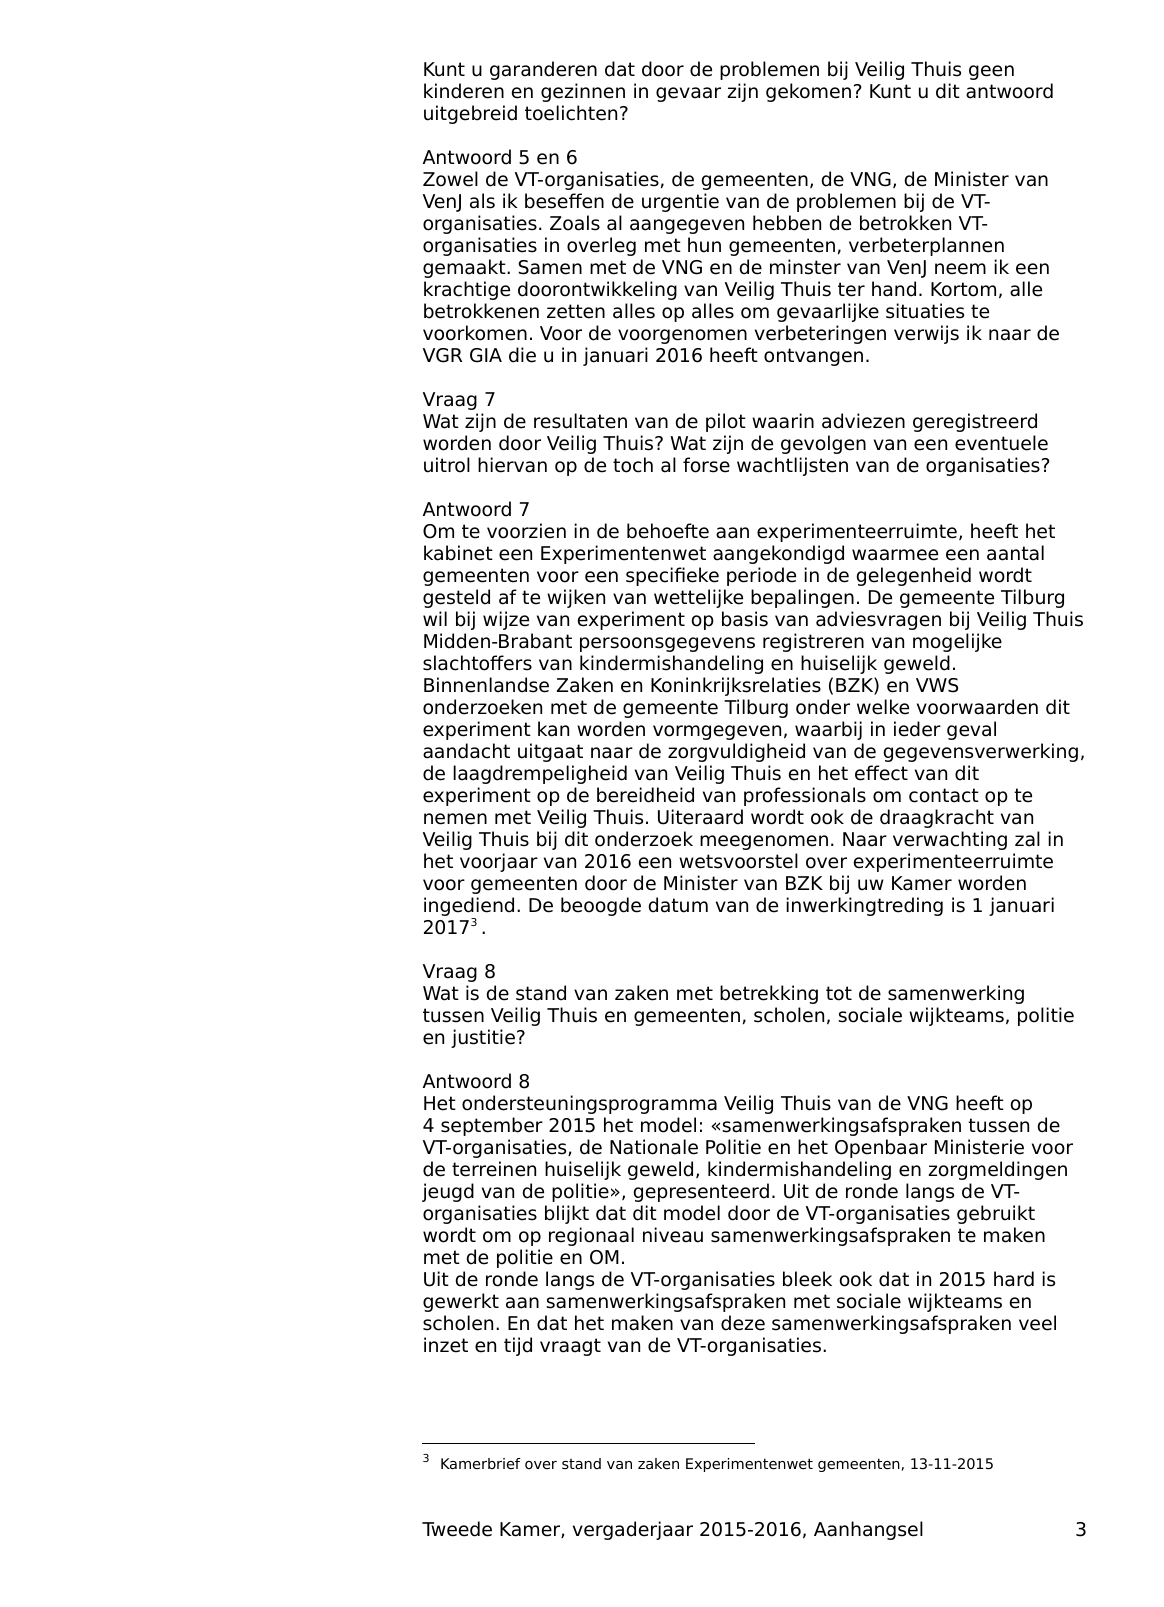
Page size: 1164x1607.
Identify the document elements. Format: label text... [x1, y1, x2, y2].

text Het ondersteuningsprogramma Veilig Thuis van de VNG heeft op 4 september 2015 het model: «samenwerkingsafspraken tussen de VT-organisaties, de Nationale Politie en het Openbaar Ministerie voor de terreinen huiselijk geweld, kindermishandeling en zorgmeldingen jeugd van de politie», gepresenteerd. Uit de ronde langs de VT-organisaties blijkt dat dit model door de VT-organisaties gebruikt wordt om op regionaal niveau samenwerkingsafspraken te maken met de politie en OM. [422, 1093, 1087, 1269]
text Vraag 8 [422, 961, 1087, 983]
text Vraag 7 [422, 389, 1087, 411]
text Wat is de stand van zaken met betrekking tot de samenwerking tussen Veilig Thuis en gemeenten, scholen, sociale wijkteams, politie en justitie? [422, 983, 1087, 1049]
text Uit de ronde langs de VT-organisaties bleek ook dat in 2015 hard is gewerkt aan samenwerkingsafspraken met sociale wijkteams en scholen. En dat het maken van deze samenwerkingsafspraken veel inzet en tijd vraagt van de VT-organisaties. [422, 1269, 1087, 1357]
text Wat zijn de resultaten van de pilot waarin adviezen geregistreerd worden door Veilig Thuis? Wat zijn de gevolgen van een eventuele uitrol hiervan op de toch al forse wachtlijsten van de organisaties? [422, 411, 1087, 477]
text Zowel de VT-organisaties, de gemeenten, de VNG, de Minister van VenJ als ik beseffen de urgentie van de problemen bij de VT-organisaties. Zoals al aangegeven hebben de betrokken VT-organisaties in overleg met hun gemeenten, verbeterplannen gemaakt. Samen met de VNG en de minster van VenJ neem ik een krachtige doorontwikkeling van Veilig Thuis ter hand. Kortom, alle betrokkenen zetten alles op alles om gevaarlijke situaties te voorkomen. Voor de voorgenomen verbeteringen verwijs ik naar de VGR GIA die u in januari 2016 heeft ontvangen. [422, 169, 1087, 367]
text Antwoord 8 [422, 1071, 1087, 1093]
text Antwoord 5 en 6 [422, 147, 1087, 169]
text Kamerbrief over stand van zaken Experimentenwet gemeenten, 13-11-2015 [422, 1452, 1087, 1474]
text Kunt u garanderen dat door de problemen bij Veilig Thuis geen kinderen en gezinnen in gevaar zijn gekomen? Kunt u dit antwoord uitgebreid toelichten? [422, 59, 1087, 125]
text Om te voorzien in de behoefte aan experimenteerruimte, heeft het kabinet een Experimentenwet aangekondigd waarmee een aantal gemeenten voor een specifieke periode in de gelegenheid wordt gesteld af te wijken van wettelijke bepalingen. De gemeente Tilburg wil bij wijze van experiment op basis van adviesvragen bij Veilig Thuis Midden-Brabant persoonsgegevens registreren van mogelijke slachtoffers van kindermishandeling en huiselijk geweld. Binnenlandse Zaken en Koninkrijksrelaties (BZK) en VWS onderzoeken met de gemeente Tilburg onder welke voorwaarden dit experiment kan worden vormgegeven, waarbij in ieder geval aandacht uitgaat naar de zorgvuldigheid van de gegevensverwerking, de laagdrempeligheid van Veilig Thuis en het effect van dit experiment op de bereidheid van professionals om contact op te nemen met Veilig Thuis. Uiteraard wordt ook de draagkracht van Veilig Thuis bij dit onderzoek meegenomen. Naar verwachting zal in het voorjaar van 2016 een wetsvoorstel over experimenteerruimte voor gemeenten door de Minister van BZK bij uw Kamer worden ingediend. De beoogde datum van de inwerkingtreding is 1 januari 2017. [422, 521, 1087, 939]
text Antwoord 7 [422, 499, 1087, 521]
